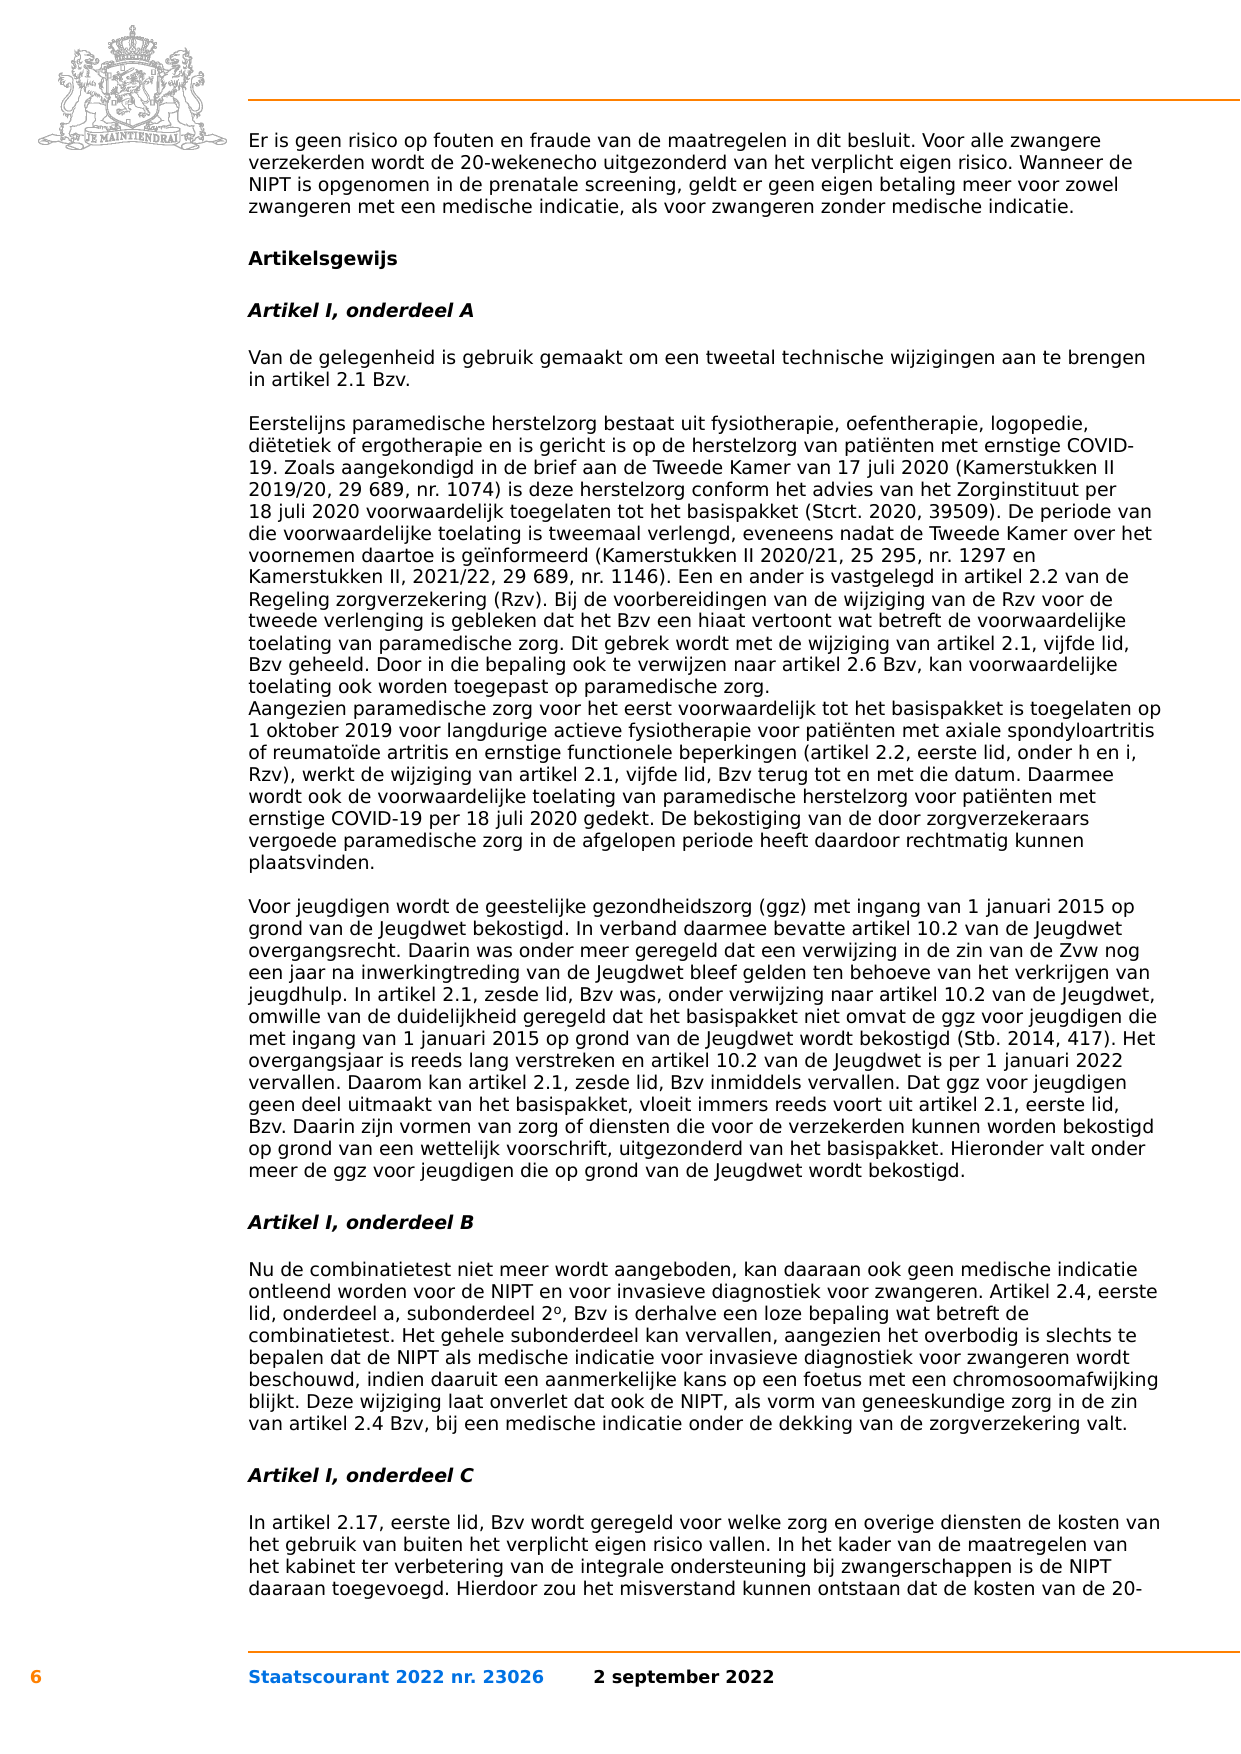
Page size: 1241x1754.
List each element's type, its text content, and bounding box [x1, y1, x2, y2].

subtitle Artikelsgewijs [248, 248, 1163, 270]
subtitle Artikel I, onderdeel A [248, 300, 1163, 322]
text Aangezien paramedische zorg voor het eerst voorwaardelijk tot het basispakket is toegelaten op 1 oktober 2019 voor langdurige actieve fysiotherapie voor patiënten met axiale spondyloartritis of reumatoïde artritis en ernstige functionele beperkingen (artikel 2.2, eerste lid, onder h en i, Rzv), werkt de wijziging van artikel 2.1, vijfde lid, Bzv terug tot en met die datum. Daarmee wordt ook de voorwaardelijke toelating van paramedische herstelzorg voor patiënten met ernstige COVID-19 per 18 juli 2020 gedekt. De bekostiging van de door zorgverzekeraars vergoede paramedische zorg in de afgelopen periode heeft daardoor rechtmatig kunnen plaatsvinden. [248, 698, 1163, 874]
text Van de gelegenheid is gebruik gemaakt om een tweetal technische wijzigingen aan te brengen in artikel 2.1 Bzv. [248, 347, 1163, 391]
text Er is geen risico op fouten en fraude van de maatregelen in dit besluit. Voor alle zwangere verzekerden wordt de 20-wekenecho uitgezonderd van het verplicht eigen risico. Wanneer de NIPT is opgenomen in de prenatale screening, geldt er geen eigen betaling meer voor zowel zwangeren met een medische indicatie, als voor zwangeren zonder medische indicatie. [248, 130, 1163, 218]
text Nu de combinatietest niet meer wordt aangeboden, kan daaraan ook geen medische indicatie ontleend worden voor de NIPT en voor invasieve diagnostiek voor zwangeren. Artikel 2.4, eerste lid, onderdeel a, subonderdeel 2o, Bzv is derhalve een loze bepaling wat betreft de combinatietest. Het gehele subonderdeel kan vervallen, aangezien het overbodig is slechts te bepalen dat de NIPT als medische indicatie voor invasieve diagnostiek voor zwangeren wordt beschouwd, indien daaruit een aanmerkelijke kans op een foetus met een chromosoomafwijking blijkt. Deze wijziging laat onverlet dat ook de NIPT, als vorm van geneeskundige zorg in de zin van artikel 2.4 Bzv, bij een medische indicatie onder de dekking van de zorgverzekering valt. [248, 1259, 1163, 1434]
text In artikel 2.17, eerste lid, Bzv wordt geregeld voor welke zorg en overige diensten de kosten van het gebruik van buiten het verplicht eigen risico vallen. In het kader van de maatregelen van het kabinet ter verbetering van de integrale ondersteuning bij zwangerschappen is de NIPT daaraan toegevoegd. Hierdoor zou het misverstand kunnen ontstaan dat de kosten van de 20- [248, 1512, 1163, 1599]
subtitle Artikel I, onderdeel B [248, 1212, 1163, 1234]
subtitle Artikel I, onderdeel C [248, 1464, 1163, 1487]
text Voor jeugdigen wordt de geestelijke gezondheidszorg (ggz) met ingang van 1 januari 2015 op grond van de Jeugdwet bekostigd. In verband daarmee bevatte artikel 10.2 van de Jeugdwet overgangsrecht. Daarin was onder meer geregeld dat een verwijzing in de zin van de Zvw nog een jaar na inwerkingtreding van de Jeugdwet bleef gelden ten behoeve van het verkrijgen van jeugdhulp. In artikel 2.1, zesde lid, Bzv was, onder verwijzing naar artikel 10.2 van de Jeugdwet, omwille van de duidelijkheid geregeld dat het basispakket niet omvat de ggz voor jeugdigen die met ingang van 1 januari 2015 op grond van de Jeugdwet wordt bekostigd (Stb. 2014, 417). Het overgangsjaar is reeds lang verstreken en artikel 10.2 van de Jeugdwet is per 1 januari 2022 vervallen. Daarom kan artikel 2.1, zesde lid, Bzv inmiddels vervallen. Dat ggz voor jeugdigen geen deel uitmaakt van het basispakket, vloeit immers reeds voort uit artikel 2.1, eerste lid, Bzv. Daarin zijn vormen van zorg of diensten die voor de verzekerden kunnen worden bekostigd op grond van een wettelijk voorschrift, uitgezonderd van het basispakket. Hieronder valt onder meer de ggz voor jeugdigen die op grond van de Jeugdwet wordt bekostigd. [248, 896, 1163, 1182]
text Eerstelijns paramedische herstelzorg bestaat uit fysiotherapie, oefentherapie, logopedie, diëtetiek of ergotherapie en is gericht is op de herstelzorg van patiënten met ernstige COVID-19. Zoals aangekondigd in de brief aan de Tweede Kamer van 17 juli 2020 (Kamerstukken II 2019/20, 29 689, nr. 1074) is deze herstelzorg conform het advies van het Zorginstituut per 18 juli 2020 voorwaardelijk toegelaten tot het basispakket (Stcrt. 2020, 39509). De periode van die voorwaardelijke toelating is tweemaal verlengd, eveneens nadat de Tweede Kamer over het voornemen daartoe is geïnformeerd (Kamerstukken II 2020/21, 25 295, nr. 1297 en Kamerstukken II, 2021/22, 29 689, nr. 1146). Een en ander is vastgelegd in artikel 2.2 van de Regeling zorgverzekering (Rzv). Bij de voorbereidingen van de wijziging van de Rzv voor de tweede verlenging is gebleken dat het Bzv een hiaat vertoont wat betreft de voorwaardelijke toelating van paramedische zorg. Dit gebrek wordt met de wijziging van artikel 2.1, vijfde lid, Bzv geheeld. Door in die bepaling ook te verwijzen naar artikel 2.6 Bzv, kan voorwaardelijke toelating ook worden toegepast op paramedische zorg. [248, 413, 1163, 698]
picture [38, 25, 227, 150]
